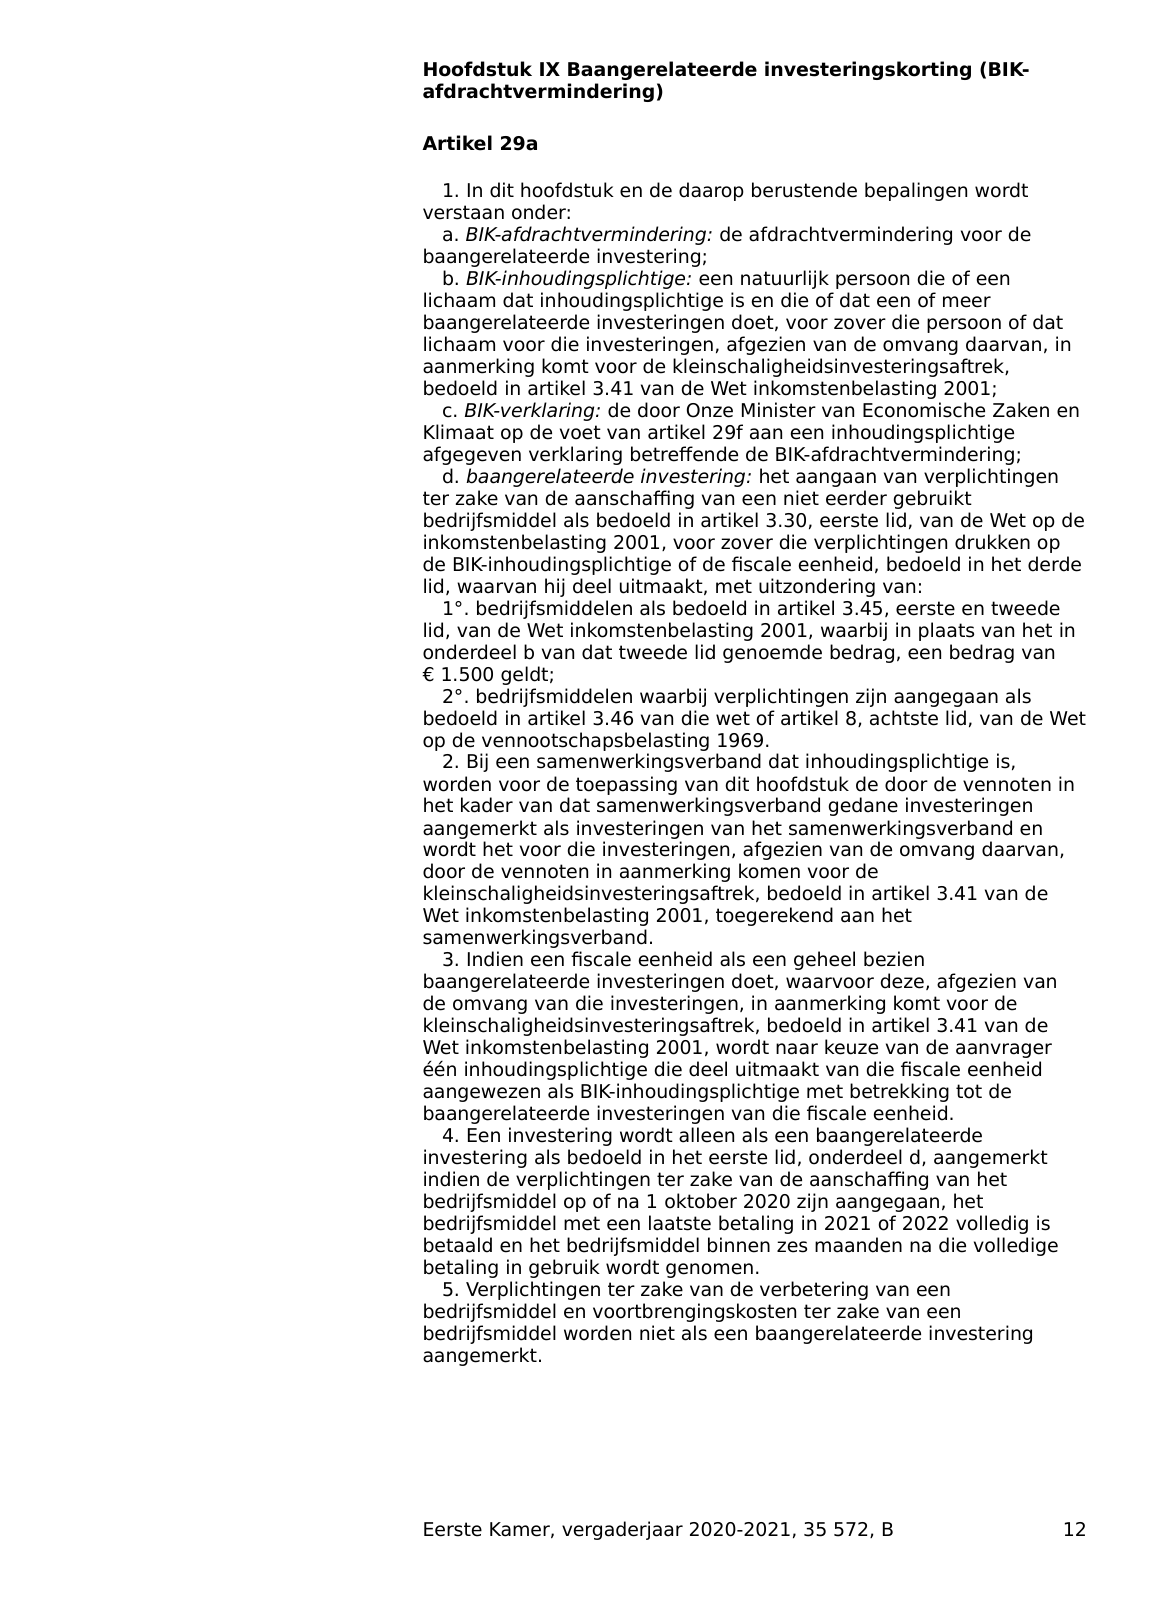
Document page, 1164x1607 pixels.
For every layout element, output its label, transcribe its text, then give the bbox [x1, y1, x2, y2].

text 1. In dit hoofdstuk en de daarop berustende bepalingen wordt verstaan onder: [422, 180, 1087, 224]
text 2. Bij een samenwerkingsverband dat inhoudingsplichtige is, worden voor de toepassing van dit hoofdstuk de door de vennoten in het kader van dat samenwerkingsverband gedane investeringen aangemerkt als investeringen van het samenwerkingsverband en wordt het voor die investeringen, afgezien van de omvang daarvan, door de vennoten in aanmerking komen voor de kleinschaligheidsinvesteringsaftrek, bedoeld in artikel 3.41 van de Wet inkomstenbelasting 2001, toegerekend aan het samenwerkingsverband. [422, 751, 1087, 949]
text 4. Een investering wordt alleen als een baangerelateerde investering als bedoeld in het eerste lid, onderdeel d, aangemerkt indien de verplichtingen ter zake van de aanschaffing van het bedrijfsmiddel op of na 1 oktober 2020 zijn aangegaan, het bedrijfsmiddel met een laatste betaling in 2021 of 2022 volledig is betaald en het bedrijfsmiddel binnen zes maanden na die volledige betaling in gebruik wordt genomen. [422, 1125, 1087, 1279]
text 1°. bedrijfsmiddelen als bedoeld in artikel 3.45, eerste en tweede lid, van de Wet inkomstenbelasting 2001, waarbij in plaats van het in onderdeel b van dat tweede lid genoemde bedrag, een bedrag van € 1.500 geldt; [422, 598, 1087, 686]
text c. BIK-verklaring: de door Onze Minister van Economische Zaken en Klimaat op de voet van artikel 29f aan een inhoudingsplichtige afgegeven verklaring betreffende de BIK-afdrachtvermindering; [422, 400, 1087, 466]
text b. BIK-inhoudingsplichtige: een natuurlijk persoon die of een lichaam dat inhoudingsplichtige is en die of dat een of meer baangerelateerde investeringen doet, voor zover die persoon of dat lichaam voor die investeringen, afgezien van de omvang daarvan, in aanmerking komt voor de kleinschaligheidsinvesteringsaftrek, bedoeld in artikel 3.41 van de Wet inkomstenbelasting 2001; [422, 268, 1087, 400]
text a. BIK-afdrachtvermindering: de afdrachtvermindering voor de baangerelateerde investering; [422, 224, 1087, 268]
text 3. Indien een fiscale eenheid als een geheel bezien baangerelateerde investeringen doet, waarvoor deze, afgezien van de omvang van die investeringen, in aanmerking komt voor de kleinschaligheidsinvesteringsaftrek, bedoeld in artikel 3.41 van de Wet inkomstenbelasting 2001, wordt naar keuze van de aanvrager één inhoudingsplichtige die deel uitmaakt van die fiscale eenheid aangewezen als BIK-inhoudingsplichtige met betrekking tot de baangerelateerde investeringen van die fiscale eenheid. [422, 949, 1087, 1125]
subtitle Artikel 29a [422, 133, 1087, 155]
text 5. Verplichtingen ter zake van de verbetering van een bedrijfsmiddel en voortbrengingskosten ter zake van een bedrijfsmiddel worden niet als een baangerelateerde investering aangemerkt. [422, 1279, 1087, 1367]
text 2°. bedrijfsmiddelen waarbij verplichtingen zijn aangegaan als bedoeld in artikel 3.46 van die wet of artikel 8, achtste lid, van de Wet op de vennootschapsbelasting 1969. [422, 686, 1087, 751]
subtitle Hoofdstuk IX Baangerelateerde investeringskorting (BIK-afdrachtvermindering) [422, 59, 1087, 103]
text d. baangerelateerde investering: het aangaan van verplichtingen ter zake van de aanschaffing van een niet eerder gebruikt bedrijfsmiddel als bedoeld in artikel 3.30, eerste lid, van de Wet op de inkomstenbelasting 2001, voor zover die verplichtingen drukken op de BIK-inhoudingsplichtige of de fiscale eenheid, bedoeld in het derde lid, waarvan hij deel uitmaakt, met uitzondering van: [422, 466, 1087, 598]
